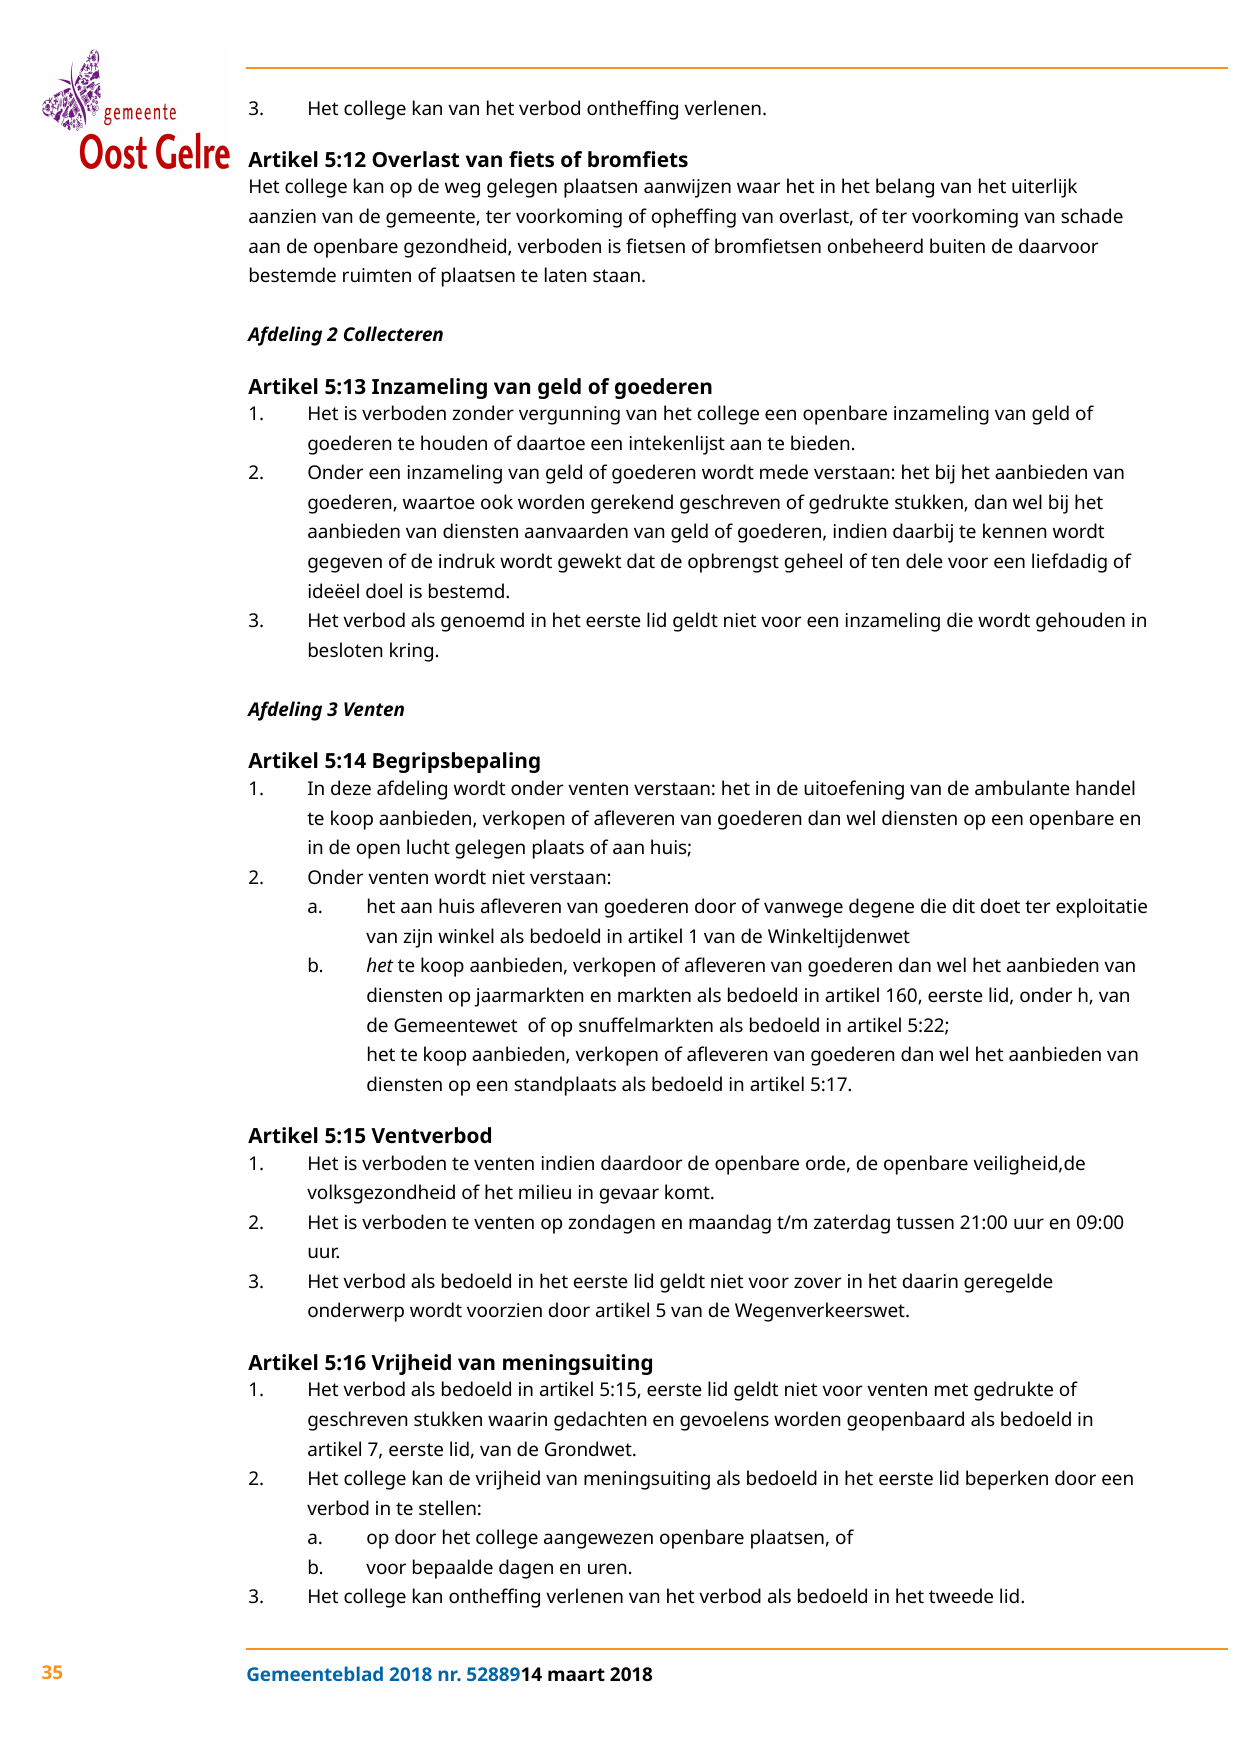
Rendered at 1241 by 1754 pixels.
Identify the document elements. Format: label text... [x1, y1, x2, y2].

list Onder venten wordt niet verstaan: [248, 864, 1152, 889]
list Het verbod als bedoeld in het eerste lid geldt niet voor zover in het daarin geregelde onderwerp wordt voorzien door artikel 5 van de Wegenverkeerswet. [248, 1268, 1152, 1323]
text Artikel 5:13 Inzameling van geld of goederen [248, 372, 1152, 400]
picture [41, 47, 231, 172]
list het aan huis afleveren van goederen door of vanwege degene die dit doet ter exploitatie van zijn winkel als bedoeld in artikel 1 van de Winkeltijdenwet [307, 893, 1152, 949]
list het te koop aanbieden, verkopen of afleveren van goederen dan wel het aanbieden van diensten op jaarmarkten en markten als bedoeld in artikel 160, eerste lid, onder h, van de Gemeentewet of op snuffelmarkten als bedoeld in artikel 5:22; [307, 953, 1152, 1037]
text Artikel 5:14 Begripsbepaling [248, 747, 1152, 775]
list Het college kan ontheffing verlenen van het verbod als bedoeld in het tweede lid. [248, 1584, 1152, 1609]
list Het college kan van het verbod ontheffing verlenen. [248, 95, 1152, 121]
list Het verbod als bedoeld in artikel 5:15, eerste lid geldt niet voor venten met gedrukte of geschreven stukken waarin gedachten en gevoelens worden geopenbaard als bedoeld in artikel 7, eerste lid, van de Grondwet. [248, 1377, 1152, 1461]
text Artikel 5:16 Vrijheid van meningsuiting [248, 1348, 1152, 1377]
text Artikel 5:12 Overlast van fiets of bromfiets [248, 145, 1152, 174]
list op door het college aangewezen openbare plaatsen, of [307, 1524, 1152, 1550]
text Afdeling 3 Venten [248, 696, 1152, 722]
text Artikel 5:15 Ventverbod [248, 1121, 1152, 1150]
text Afdeling 2 Collecteren [248, 322, 1152, 347]
list voor bepaalde dagen en uren. [307, 1554, 1152, 1580]
list Het is verboden te venten indien daardoor de openbare orde, de openbare veiligheid,de volksgezondheid of het milieu in gevaar komt. [248, 1150, 1152, 1205]
list het te koop aanbieden, verkopen of afleveren van goederen dan wel het aanbieden van diensten op een standplaats als bedoeld in artikel 5:17. [307, 1041, 1152, 1097]
list In deze afdeling wordt onder venten verstaan: het in de uitoefening van de ambulante handel te koop aanbieden, verkopen of afleveren van goederen dan wel diensten op een openbare en in de open lucht gelegen plaats of aan huis; [248, 775, 1152, 860]
text Het college kan op de weg gelegen plaatsen aanwijzen waar het in het belang van het uiterlijk aanzien van de gemeente, ter voorkoming of opheffing van overlast, of ter voorkoming van schade aan de openbare gezondheid, verboden is fietsen of bromfietsen onbeheerd buiten de daarvoor bestemde ruimten of plaatsen te laten staan. [248, 174, 1152, 288]
list Het college kan de vrijheid van meningsuiting als bedoeld in het eerste lid beperken door een verbod in te stellen: [248, 1465, 1152, 1521]
list Het verbod als genoemd in het eerste lid geldt niet voor een inzameling die wordt gehouden in besloten kring. [248, 607, 1152, 663]
list Onder een inzameling van geld of goederen wordt mede verstaan: het bij het aanbieden van goederen, waartoe ook worden gerekend geschreven of gedrukte stukken, dan wel bij het aanbieden van diensten aanvaarden van geld of goederen, indien daarbij te kennen wordt gegeven of de indruk wordt gewekt dat de opbrengst geheel of ten dele voor een liefdadig of ideëel doel is bestemd. [248, 459, 1152, 604]
list Het is verboden zonder vergunning van het college een openbare inzameling van geld of goederen te houden of daartoe een intekenlijst aan te bieden. [248, 400, 1152, 456]
list Het is verboden te venten op zondagen en maandag t/m zaterdag tussen 21:00 uur en 09:00 uur. [248, 1209, 1152, 1264]
